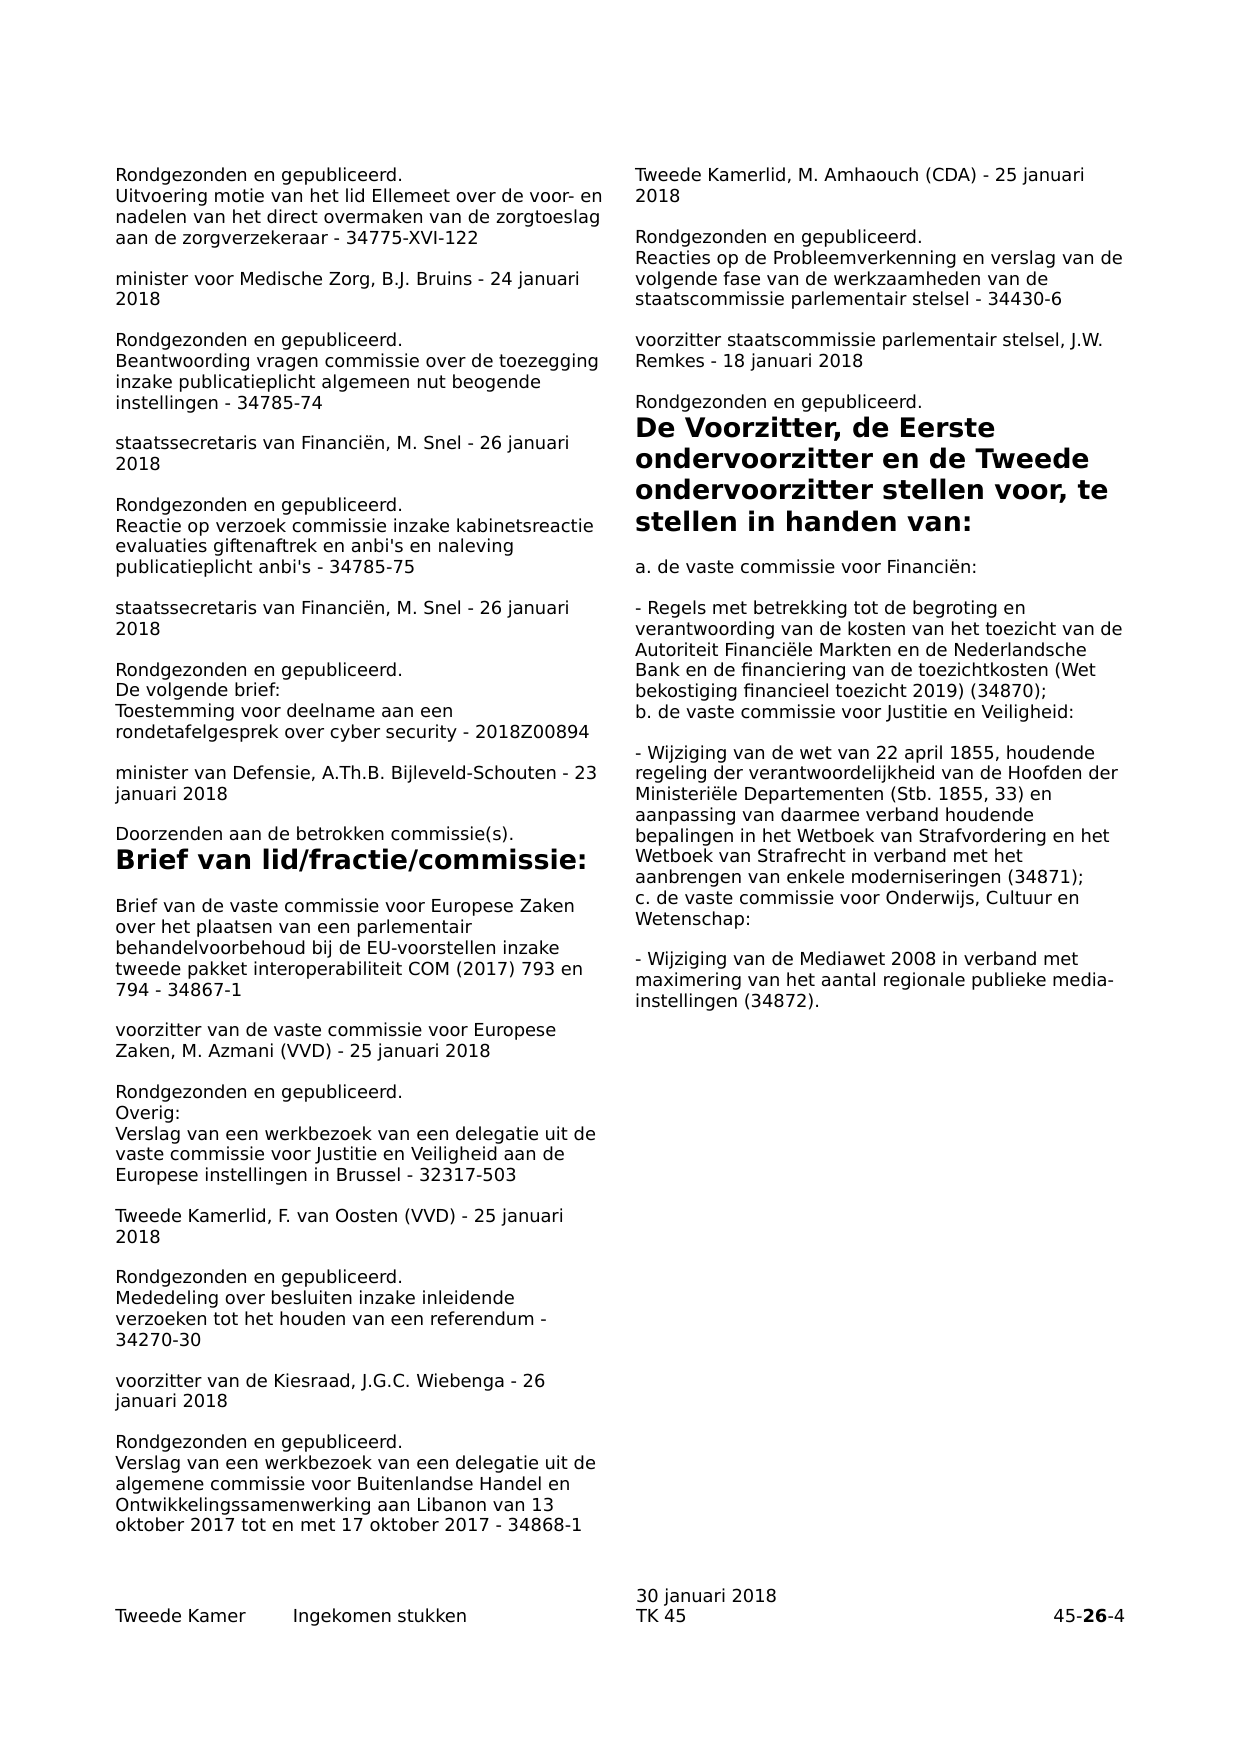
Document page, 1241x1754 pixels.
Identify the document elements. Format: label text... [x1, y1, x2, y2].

text Toestemming voor deelname aan een rondetafelgesprek over cyber security - 2018Z00894 [115, 701, 605, 743]
text Rondgezonden en gepubliceerd. [115, 165, 605, 186]
text - Wijziging van de wet van 22 april 1855, houdende regeling der verantwoordelijkheid van de Hoofden der Ministeriële Departementen (Stb. 1855, 33) en aanpassing van daarmee verband houdende bepalingen in het Wetboek van Strafvordering en het Wetboek van Strafrecht in verband met het aanbrengen van enkele moderniseringen (34871); [635, 742, 1125, 888]
text - Regels met betrekking tot de begroting en verantwoording van de kosten van het toezicht van de Autoriteit Financiële Markten en de Nederlandsche Bank en de financiering van de toezichtkosten (Wet bekostiging financieel toezicht 2019) (34870); [635, 598, 1125, 702]
text voorzitter van de Kiesraad, J.G.C. Wiebenga - 26 januari 2018 [115, 1370, 605, 1412]
text Rondgezonden en gepubliceerd. [115, 1267, 605, 1288]
text Reactie op verzoek commissie inzake kabinetsreactie evaluaties giftenaftrek en anbi's en naleving publicatieplicht anbi's - 34785-75 [115, 515, 605, 578]
text Overig: [115, 1102, 605, 1123]
text Rondgezonden en gepubliceerd. [115, 1082, 605, 1102]
text minister voor Medische Zorg, B.J. Bruins - 24 januari 2018 [115, 268, 605, 310]
text Beantwoording vragen commissie over de toezegging inzake publicatieplicht algemeen nut beogende instellingen - 34785-74 [115, 351, 605, 413]
text De volgende brief: [115, 680, 605, 701]
text Rondgezonden en gepubliceerd. [635, 391, 1125, 412]
text c. de vaste commissie voor Onderwijs, Cultuur en Wetenschap: [635, 888, 1125, 929]
text Rondgezonden en gepubliceerd. [115, 495, 605, 515]
text Tweede Kamerlid, M. Amhaouch (CDA) - 25 januari 2018 [635, 165, 1125, 207]
text Brief van de vaste commissie voor Europese Zaken over het plaatsen van een parlementair behandelvoorbehoud bij de EU-voorstellen inzake tweede pakket interoperabiliteit COM (2017) 793 en 794 - 34867-1 [115, 896, 605, 1000]
text Verslag van een werkbezoek van een delegatie uit de algemene commissie voor Buitenlandse Handel en Ontwikkelingssamenwerking aan Libanon van 13 oktober 2017 tot en met 17 oktober 2017 - 34868-1 [115, 1453, 605, 1536]
text - Wijziging van de Mediawet 2008 in verband met maximering van het aantal regionale publieke media-instellingen (34872). [635, 949, 1125, 1011]
text Verslag van een werkbezoek van een delegatie uit de vaste commissie voor Justitie en Veiligheid aan de Europese instellingen in Brussel - 32317-503 [115, 1123, 605, 1186]
title De Voorzitter, de Eerste ondervoorzitter en de Tweede ondervoorzitter stellen voor, te stellen in handen van: [635, 412, 1125, 537]
text Rondgezonden en gepubliceerd. [115, 1432, 605, 1453]
text Rondgezonden en gepubliceerd. [115, 659, 605, 680]
text minister van Defensie, A.Th.B. Bijleveld-Schouten - 23 januari 2018 [115, 763, 605, 804]
text Tweede Kamerlid, F. van Oosten (VVD) - 25 januari 2018 [115, 1206, 605, 1247]
text Doorzenden aan de betrokken commissie(s). [115, 824, 605, 845]
text b. de vaste commissie voor Justitie en Veiligheid: [635, 702, 1125, 722]
text Uitvoering motie van het lid Ellemeet over de voor- en nadelen van het direct overmaken van de zorgtoeslag aan de zorgverzekeraar - 34775-XVI-122 [115, 186, 605, 248]
text voorzitter staatscommissie parlementair stelsel, J.W. Remkes - 18 januari 2018 [635, 330, 1125, 371]
text Mededeling over besluiten inzake inleidende verzoeken tot het houden van een referendum - 34270-30 [115, 1288, 605, 1350]
text Rondgezonden en gepubliceerd. [115, 330, 605, 351]
text staatssecretaris van Financiën, M. Snel - 26 januari 2018 [115, 433, 605, 475]
text staatssecretaris van Financiën, M. Snel - 26 januari 2018 [115, 598, 605, 639]
text voorzitter van de vaste commissie voor Europese Zaken, M. Azmani (VVD) - 25 januari 2018 [115, 1020, 605, 1062]
title Brief van lid/fractie/commissie: [115, 845, 605, 876]
text Reacties op de Probleemverkenning en verslag van de volgende fase van de werkzaamheden van de staatscommissie parlementair stelsel - 34430-6 [635, 247, 1125, 310]
text Rondgezonden en gepubliceerd. [635, 227, 1125, 247]
text a. de vaste commissie voor Financiën: [635, 557, 1125, 578]
